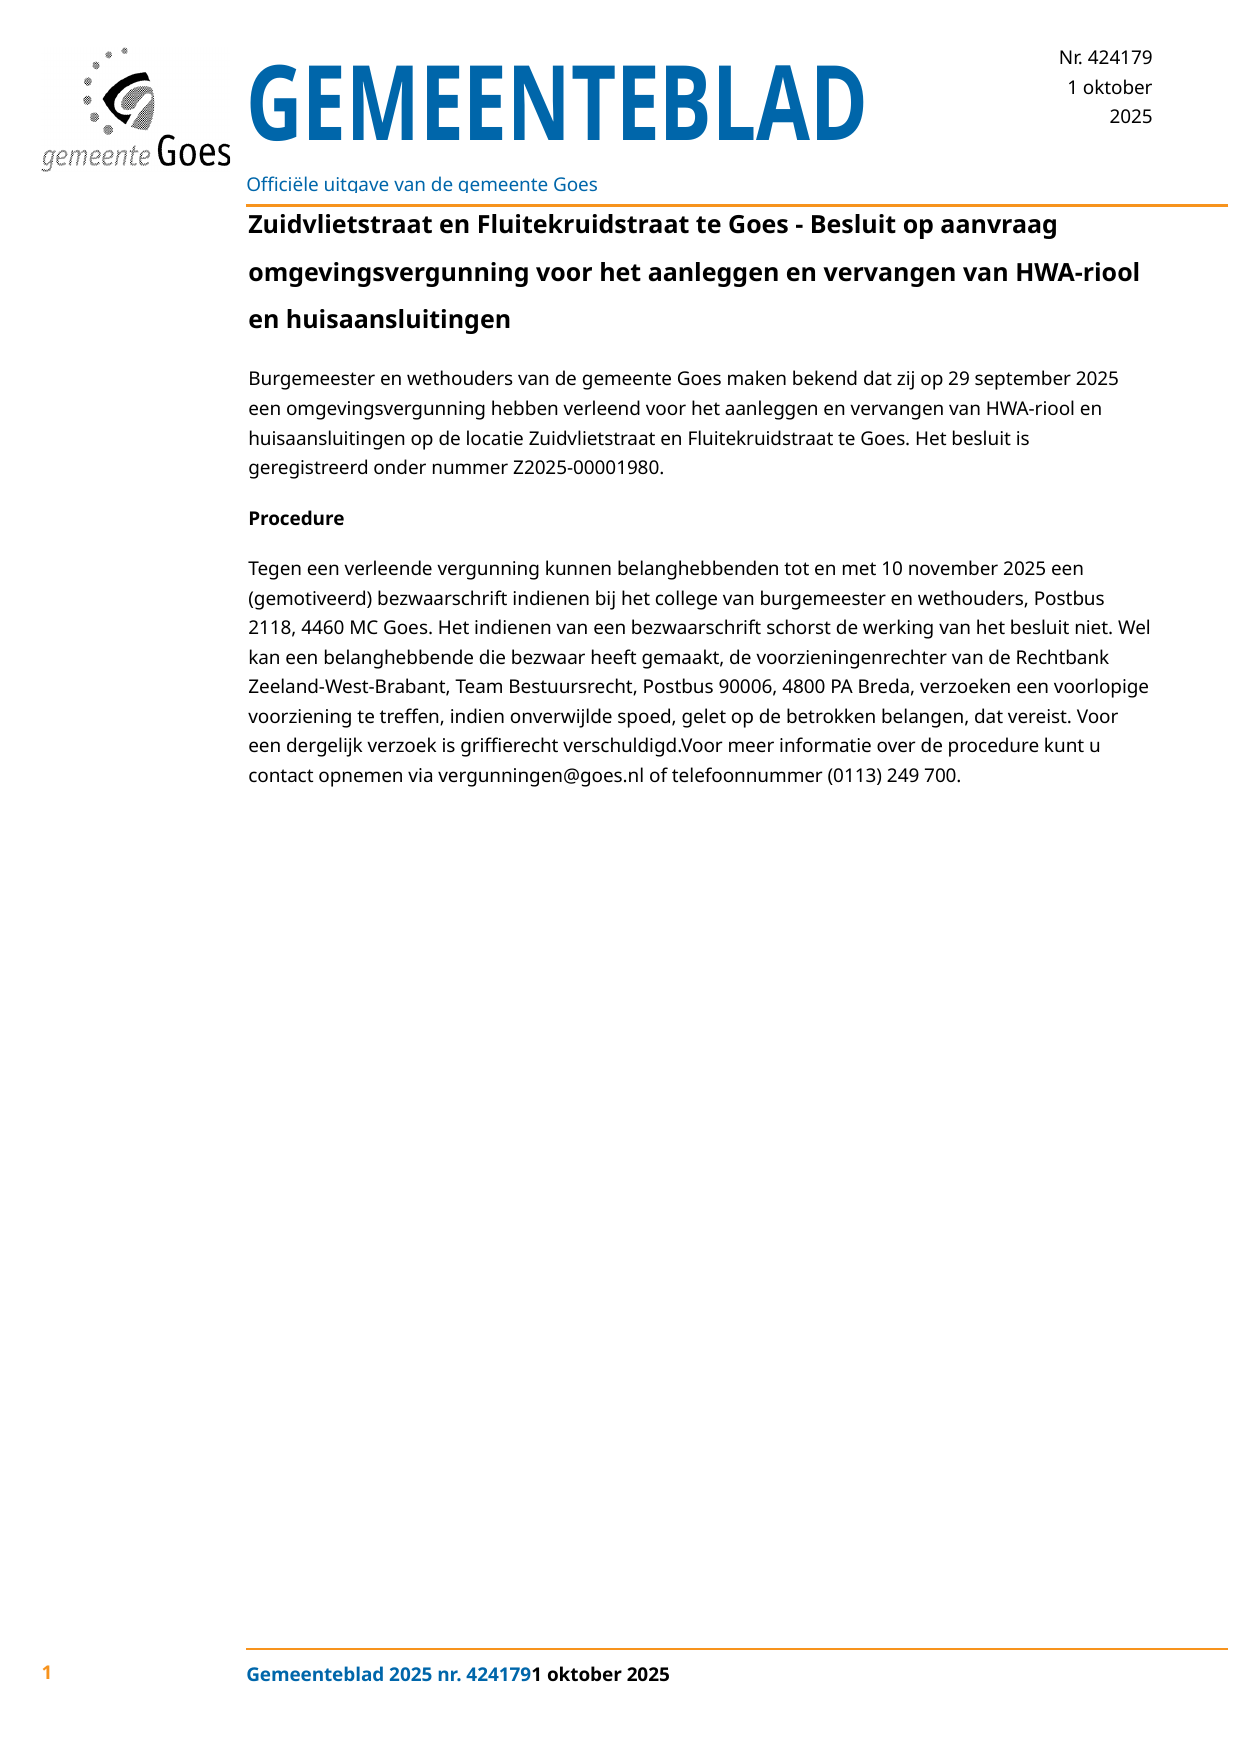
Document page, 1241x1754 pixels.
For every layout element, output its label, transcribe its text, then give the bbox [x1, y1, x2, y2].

text Tegen een verleende vergunning kunnen belanghebbenden tot en met 10 november 2025 een (gemotiveerd) bezwaarschrift indienen bij het college van burgemeester en wethouders, Postbus 2118, 4460 MC Goes. Het indienen van een bezwaarschrift schorst de werking van het besluit niet. Wel kan een belanghebbende die bezwaar heeft gemaakt, de voorzieningenrechter van de Rechtbank Zeeland-West-Brabant, Team Bestuursrecht, Postbus 90006, 4800 PA Breda, verzoeken een voorlopige voorziening te treffen, indien onverwijlde spoed, gelet op de betrokken belangen, dat vereist. Voor een dergelijk verzoek is griffierecht verschuldigd.Voor meer informatie over de procedure kunt u contact opnemen via vergunningen@goes.nl of telefoonnummer (0113) 249 700. [248, 555, 1152, 788]
text Procedure [248, 505, 1152, 530]
text Zuidvlietstraat en Fluitekruidstraat te Goes - Besluit op aanvraag omgevingsvergunning voor het aanleggen en vervangen van HWA-riool en huisaansluitingen [248, 207, 1152, 336]
text Burgemeester en wethouders van de gemeente Goes maken bekend dat zij op 29 september 2025 een omgevingsvergunning hebben verleend voor het aanleggen en vervangen van HWA-riool en huisaansluitingen op de locatie Zuidvlietstraat en Fluitekruidstraat te Goes. Het besluit is geregistreerd onder nummer Z2025-00001980. [248, 366, 1152, 480]
picture [41, 47, 231, 172]
